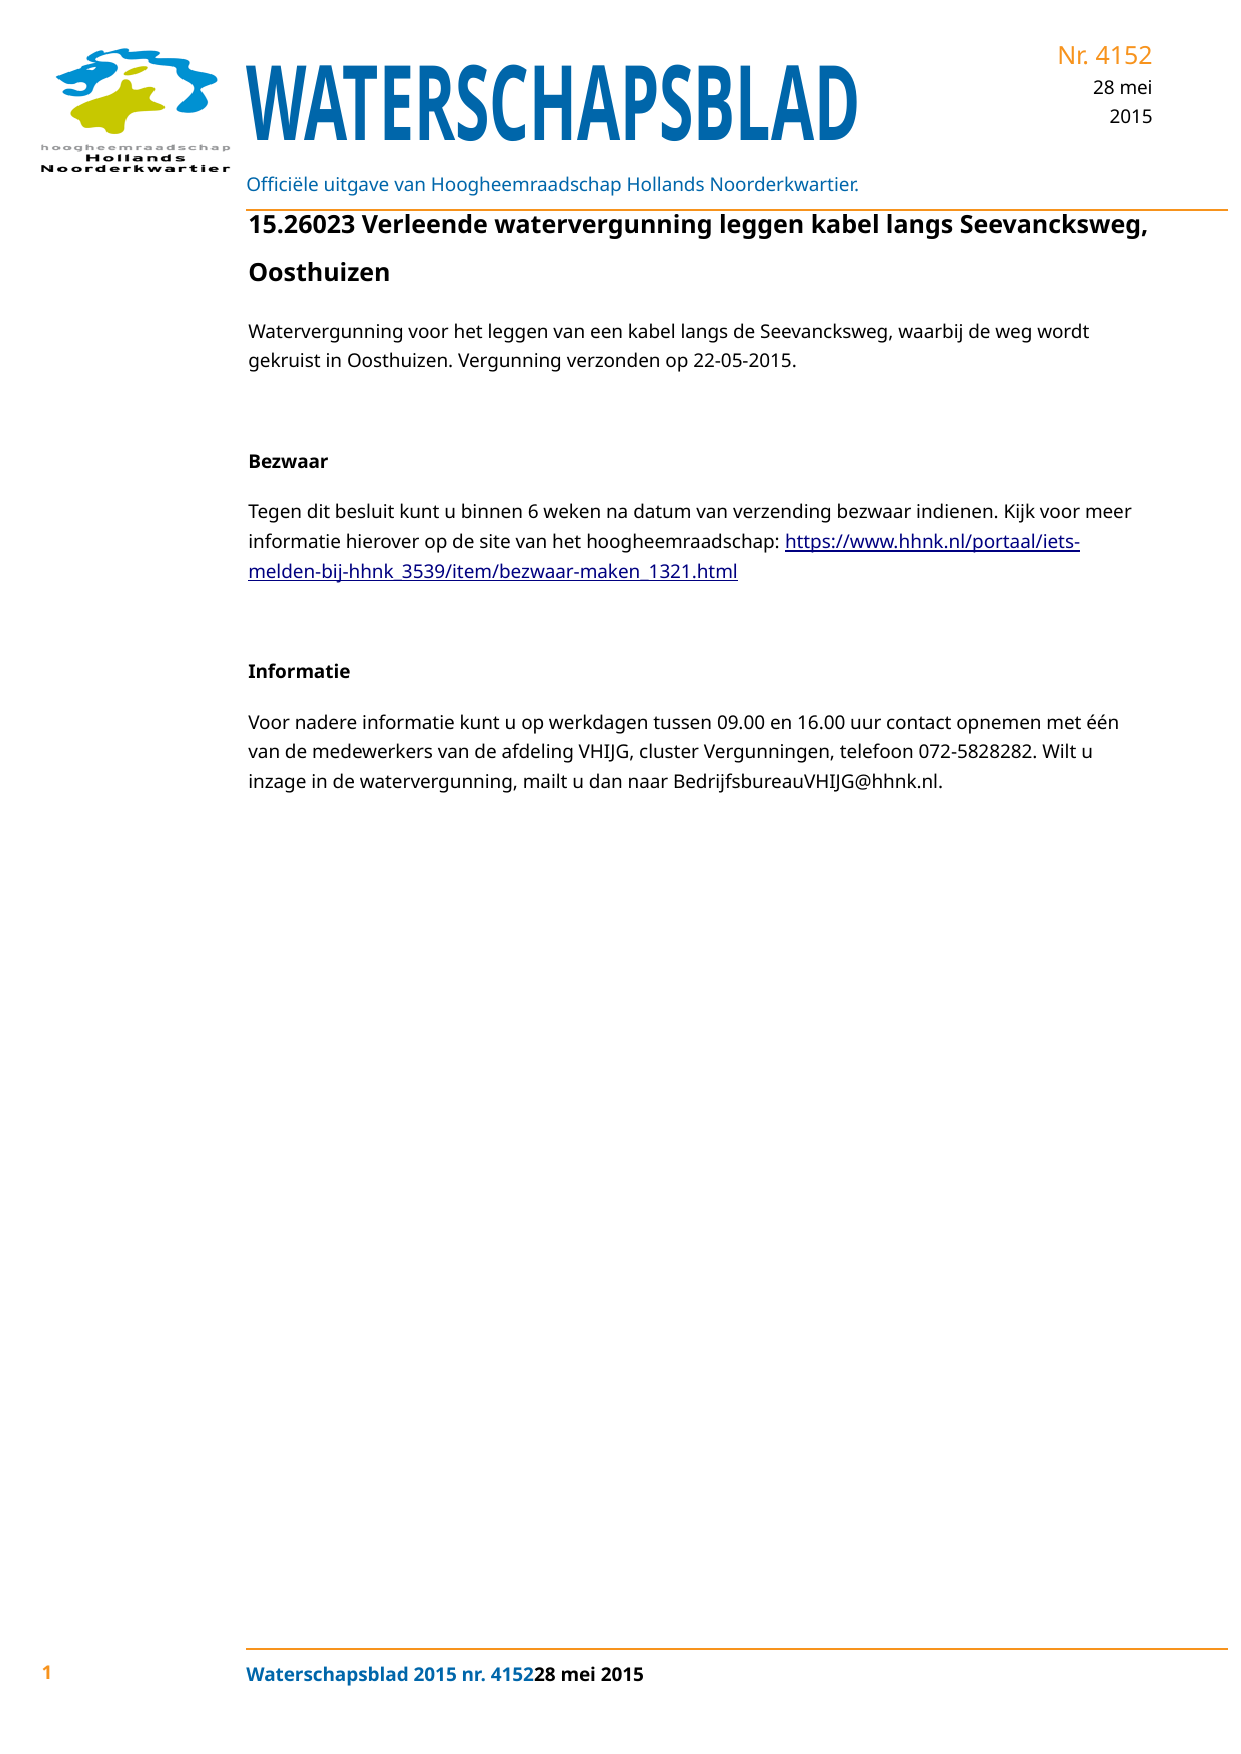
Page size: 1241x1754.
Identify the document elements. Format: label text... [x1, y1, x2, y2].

text Voor nadere informatie kunt u op werkdagen tussen 09.00 en 16.00 uur contact opnemen met één van de medewerkers van de afdeling VHIJG, cluster Vergunningen, telefoon 072-5828282. Wilt u inzage in de watervergunning, mailt u dan naar BedrijfsbureauVHIJG@hhnk.nl. [248, 709, 1152, 794]
text Watervergunning voor het leggen van een kabel langs de Seevancksweg, waarbij de weg wordt gekruist in Oosthuizen. Vergunning verzonden op 22-05-2015. [248, 318, 1152, 373]
text Tegen dit besluit kunt u binnen 6 weken na datum van verzending bezwaar indienen. Kijk voor meer informatie hierover op de site van het hoogheemraadschap: https://www.hhnk.nl/portaal/iets-melden-bij-hhnk_3539/item/bezwaar-maken_1321.html [248, 499, 1152, 584]
text Bezwaar [248, 448, 1152, 474]
picture [41, 47, 231, 172]
text Informatie [248, 659, 1152, 684]
text 15.26023 Verleende watervergunning leggen kabel langs Seevancksweg, Oosthuizen [248, 211, 1152, 288]
